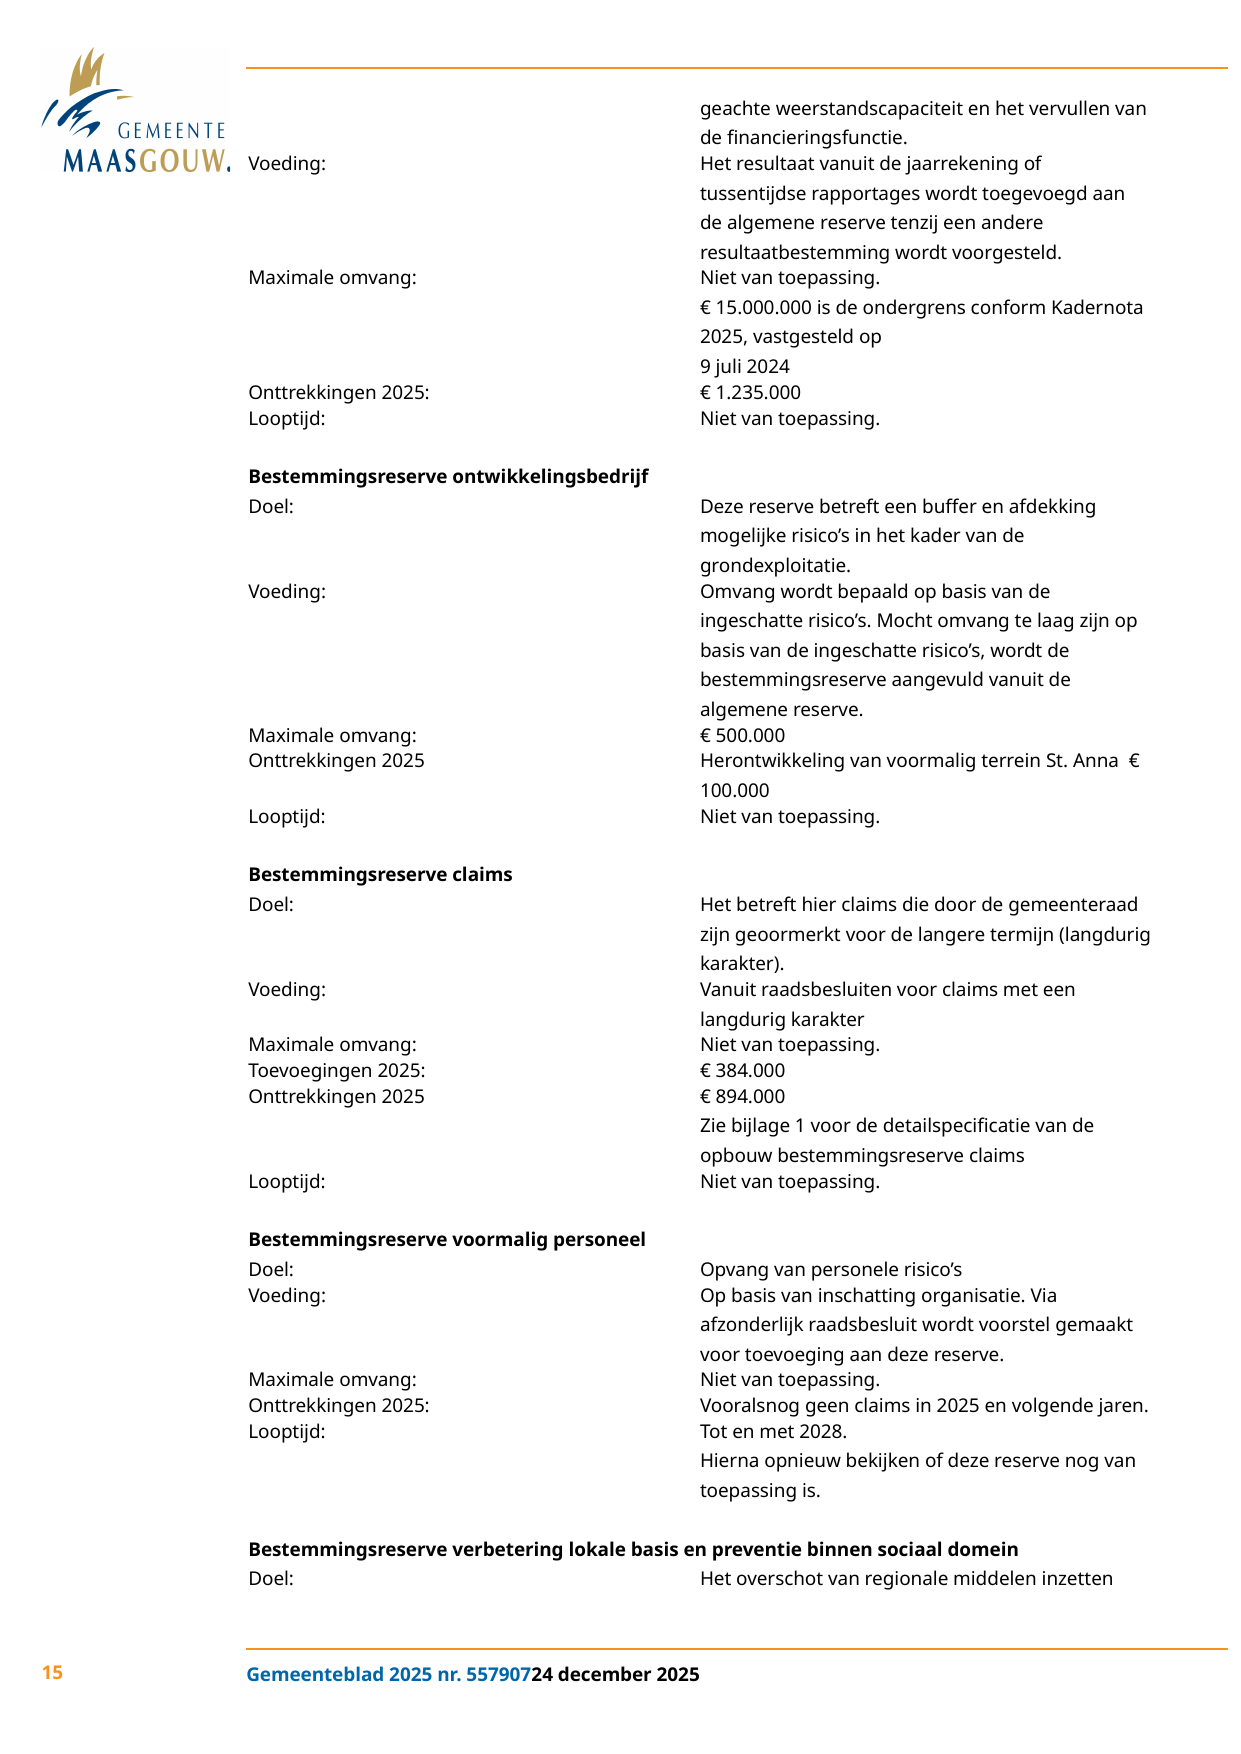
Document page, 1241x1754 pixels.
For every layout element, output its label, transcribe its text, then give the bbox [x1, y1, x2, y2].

table_header geachte weerstandscapaciteit en het vervullen van de financieringsfunctie. [700, 95, 1152, 150]
text Bestemmingsreserve claims [248, 862, 1152, 887]
text Bestemmingsreserve ontwikkelingsbedrijf [248, 463, 1152, 489]
table_cell Niet van toepassing. € 15.000.000 is de ondergrens conform Kadernota 2025, vastgesteld op 9 juli 2024 [700, 265, 1152, 379]
table_cell Voeding: [248, 150, 700, 264]
table_cell Looptijd: [248, 1418, 700, 1503]
table_cell € 894.000 Zie bijlage 1 voor de detailspecificatie van de opbouw bestemmingsreserve claims [700, 1083, 1152, 1168]
table_header [248, 95, 700, 150]
table_cell Niet van toepassing. [700, 1367, 1152, 1392]
table_cell Niet van toepassing. [700, 405, 1152, 431]
table_header Doel: [248, 1566, 700, 1591]
table_cell Maximale omvang: [248, 1367, 700, 1392]
picture [41, 47, 231, 172]
table_cell Omvang wordt bepaald op basis van de ingeschatte risico’s. Mocht omvang te laag zijn op basis van de ingeschatte risico’s, wordt de bestemmingsreserve aangevuld vanuit de algemene reserve. [700, 578, 1152, 722]
table_cell Vooralsnog geen claims in 2025 en volgende jaren. [700, 1393, 1152, 1418]
table_cell Voeding: [248, 1282, 700, 1367]
table_cell Maximale omvang: [248, 1031, 700, 1057]
table_cell Maximale omvang: [248, 265, 700, 379]
table_cell € 500.000 [700, 722, 1152, 748]
table_cell Tot en met 2028. Hierna opnieuw bekijken of deze reserve nog van toepassing is. [700, 1418, 1152, 1503]
table_header Het overschot van regionale middelen inzetten [700, 1566, 1152, 1591]
table_cell Herontwikkeling van voormalig terrein St. Anna € 100.000 [700, 748, 1152, 803]
table_cell Onttrekkingen 2025: [248, 1393, 700, 1418]
table_cell Onttrekkingen 2025 [248, 748, 700, 803]
table_cell Onttrekkingen 2025: [248, 379, 700, 405]
table_cell € 1.235.000 [700, 379, 1152, 405]
table_header Deze reserve betreft een buffer en afdekking mogelijke risico’s in het kader van de grondexploitatie. [700, 493, 1152, 578]
table_cell Niet van toepassing. [700, 1168, 1152, 1193]
text Bestemmingsreserve verbetering lokale basis en preventie binnen sociaal domein [248, 1536, 1152, 1562]
table_cell Op basis van inschatting organisatie. Via afzonderlijk raadsbesluit wordt voorstel gemaakt voor toevoeging aan deze reserve. [700, 1282, 1152, 1367]
table_header Doel: [248, 891, 700, 976]
table_header Het betreft hier claims die door de gemeenteraad zijn geoormerkt voor de langere termijn (langdurig karakter). [700, 891, 1152, 976]
table_cell Looptijd: [248, 803, 700, 829]
table_cell Het resultaat vanuit de jaarrekening of tussentijdse rapportages wordt toegevoegd aan de algemene reserve tenzij een andere resultaatbestemming wordt voorgesteld. [700, 150, 1152, 264]
table_cell Onttrekkingen 2025 [248, 1083, 700, 1168]
table_header Opvang van personele risico’s [700, 1256, 1152, 1282]
table_cell Voeding: [248, 578, 700, 722]
table_cell Looptijd: [248, 405, 700, 431]
table_cell Voeding: [248, 976, 700, 1031]
table_cell Toevoegingen 2025: [248, 1057, 700, 1083]
table_header Doel: [248, 1256, 700, 1282]
table_cell Niet van toepassing. [700, 803, 1152, 829]
table_cell Niet van toepassing. [700, 1031, 1152, 1057]
text Bestemmingsreserve voormalig personeel [248, 1226, 1152, 1252]
table_cell € 384.000 [700, 1057, 1152, 1083]
table_cell Looptijd: [248, 1168, 700, 1193]
table_header Doel: [248, 493, 700, 578]
table_cell Vanuit raadsbesluiten voor claims met een langdurig karakter [700, 976, 1152, 1031]
table_cell Maximale omvang: [248, 722, 700, 748]
